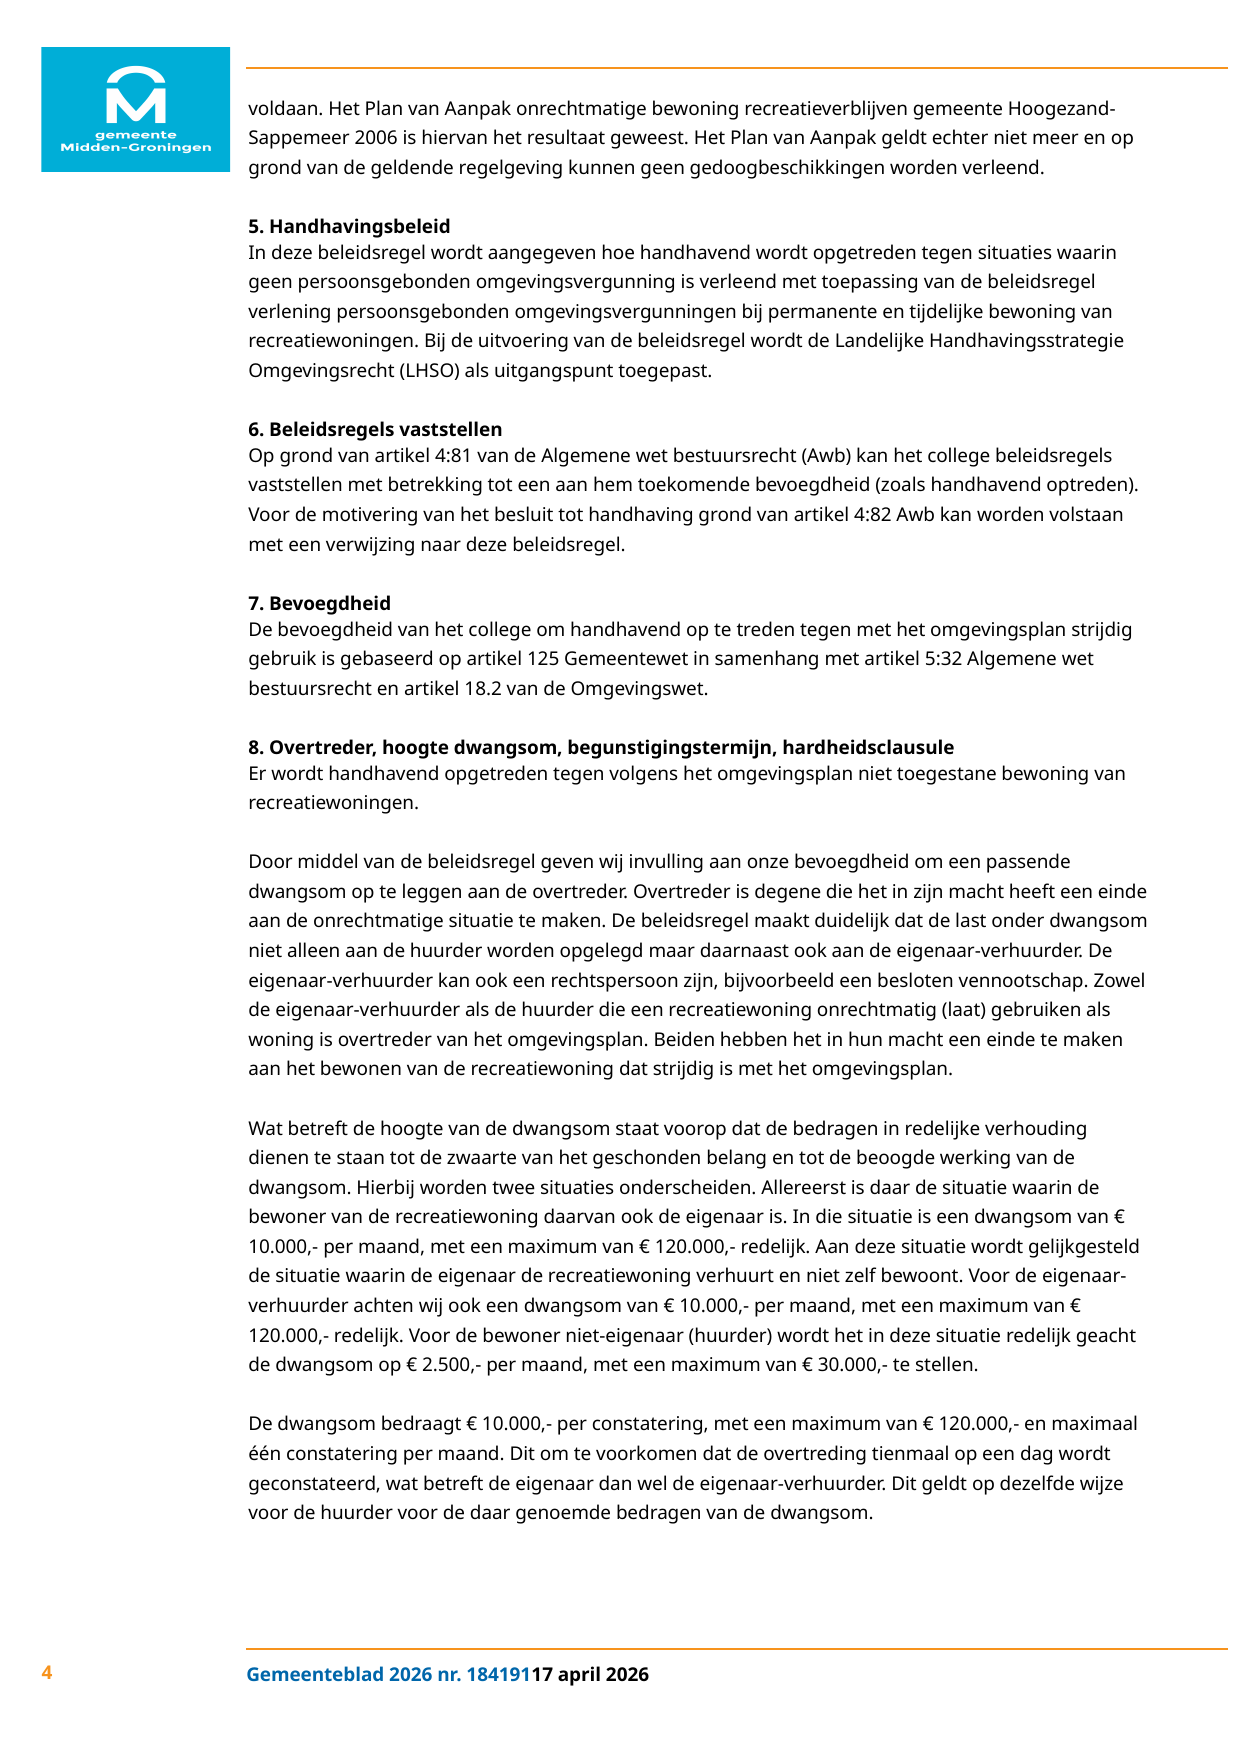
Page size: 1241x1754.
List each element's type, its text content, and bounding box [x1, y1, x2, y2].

text 6. Beleidsregels vaststellen [248, 416, 1152, 442]
text De bevoegdheid van het college om handhavend op te treden tegen met het omgevingsplan strijdig gebruik is gebaseerd op artikel 125 Gemeentewet in samenhang met artikel 5:32 Algemene wet bestuursrecht en artikel 18.2 van de Omgevingswet. [248, 616, 1152, 701]
text 8. Overtreder, hoogte dwangsom, begunstigingstermijn, hardheidsclausule [248, 734, 1152, 760]
picture [108, 66, 164, 82]
text De dwangsom bedraagt € 10.000,- per constatering, met een maximum van € 120.000,- en maximaal één constatering per maand. Dit om te voorkomen dat de overtreding tienmaal op een dag wordt geconstateerd, wat betreft de eigenaar dan wel de eigenaar-verhuurder. Dit geldt op dezelfde wijze voor de huurder voor de daar genoemde bedragen van de dwangsom. [248, 1411, 1152, 1525]
text 5. Handhavingsbeleid [248, 213, 1152, 239]
text In deze beleidsregel wordt aangegeven hoe handhavend wordt opgetreden tegen situaties waarin geen persoonsgebonden omgevingsvergunning is verleend met toepassing van de beleidsregel verlening persoonsgebonden omgevingsvergunningen bij permanente en tijdelijke bewoning van recreatiewoningen. Bij de uitvoering van de beleidsregel wordt de Landelijke Handhavingsstrategie Omgevingsrecht (LHSO) als uitgangspunt toegepast. [248, 239, 1152, 383]
text Door middel van de beleidsregel geven wij invulling aan onze bevoegdheid om een passende dwangsom op te leggen aan de overtreder. Overtreder is degene die het in zijn macht heeft een einde aan de onrechtmatige situatie te maken. De beleidsregel maakt duidelijk dat de last onder dwangsom niet alleen aan de huurder worden opgelegd maar daarnaast ook aan de eigenaar-verhuurder. De eigenaar-verhuurder kan ook een rechtspersoon zijn, bijvoorbeeld een besloten vennootschap. Zowel de eigenaar-verhuurder als de huurder die een recreatiewoning onrechtmatig (laat) gebruiken als woning is overtreder van het omgevingsplan. Beiden hebben het in hun macht een einde te maken aan het bewonen van de recreatiewoning dat strijdig is met het omgevingsplan. [248, 848, 1152, 1081]
text Op grond van artikel 4:81 van de Algemene wet bestuursrecht (Awb) kan het college beleidsregels vaststellen met betrekking tot een aan hem toekomende bevoegdheid (zoals handhavend optreden). [248, 442, 1152, 497]
text 7. Bevoegdheid [248, 590, 1152, 616]
picture [184, 146, 190, 153]
picture [107, 89, 165, 122]
text Wat betreft de hoogte van de dwangsom staat voorop dat de bedragen in redelijke verhouding dienen te staan tot de zwaarte van het geschonden belang en tot de beoogde werking van de dwangsom. Hierbij worden twee situaties onderscheiden. Allereerst is daar de situatie waarin de bewoner van de recreatiewoning daarvan ook de eigenaar is. In die situatie is een dwangsom van € 10.000,- per maand, met een maximum van € 120.000,- redelijk. Aan deze situatie wordt gelijkgesteld de situatie waarin de eigenaar de recreatiewoning verhuurt en niet zelf bewoont. Voor de eigenaar-verhuurder achten wij ook een dwangsom van € 10.000,- per maand, met een maximum van € 120.000,- redelijk. Voor de bewoner niet-eigenaar (huurder) wordt het in deze situatie redelijk geacht de dwangsom op € 2.500,- per maand, met een maximum van € 30.000,- te stellen. [248, 1115, 1152, 1377]
text Voor de motivering van het besluit tot handhaving grond van artikel 4:82 Awb kan worden volstaan met een verwijzing naar deze beleidsregel. [248, 501, 1152, 557]
text voldaan. Het Plan van Aanpak onrechtmatige bewoning recreatieverblijven gemeente Hoogezand-Sappemeer 2006 is hiervan het resultaat geweest. Het Plan van Aanpak geldt echter niet meer en op grond van de geldende regelgeving kunnen geen gedoogbeschikkingen worden verleend. [248, 95, 1152, 180]
text Er wordt handhavend opgetreden tegen volgens het omgevingsplan niet toegestane bewoning van recreatiewoningen. [248, 760, 1152, 815]
